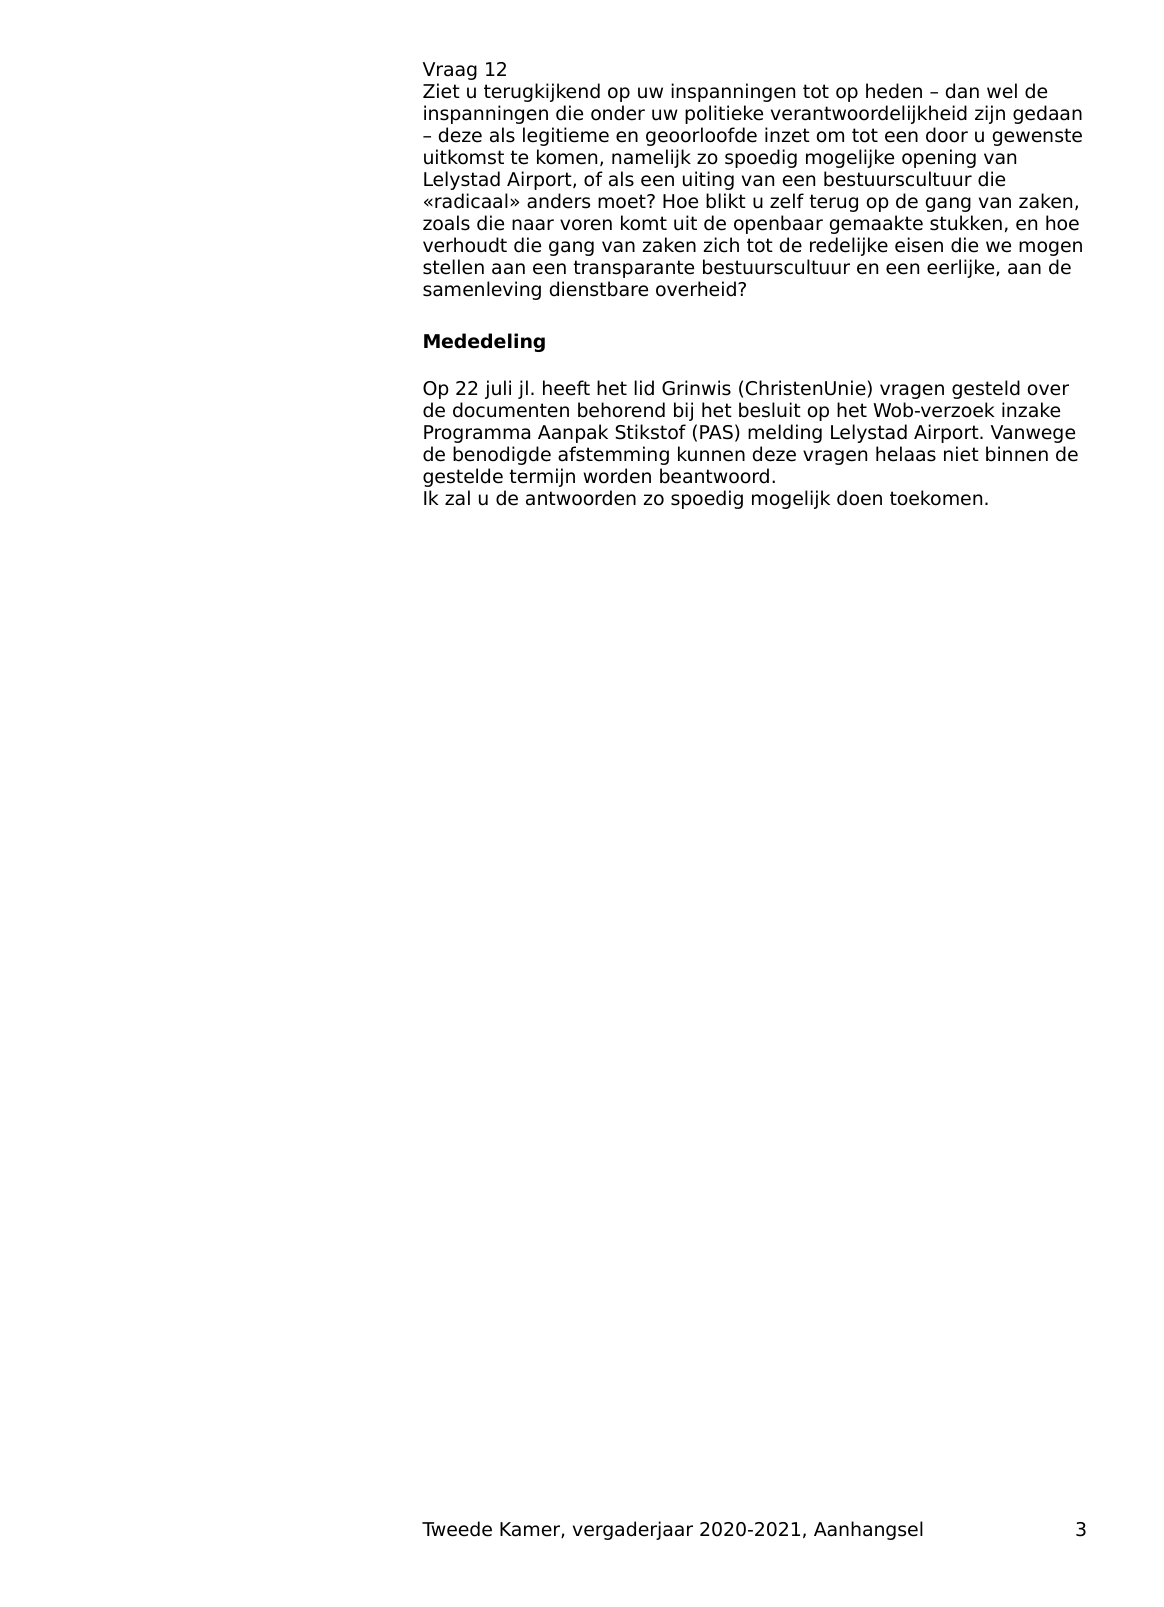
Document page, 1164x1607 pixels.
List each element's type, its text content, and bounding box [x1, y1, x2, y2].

text Vraag 12 [422, 59, 1087, 81]
text Op 22 juli jl. heeft het lid Grinwis (ChristenUnie) vragen gesteld over de documenten behorend bij het besluit op het Wob-verzoek inzake Programma Aanpak Stikstof (PAS) melding Lelystad Airport. Vanwege de benodigde afstemming kunnen deze vragen helaas niet binnen de gestelde termijn worden beantwoord. [422, 378, 1087, 488]
text Ziet u terugkijkend op uw inspanningen tot op heden – dan wel de inspanningen die onder uw politieke verantwoordelijkheid zijn gedaan – deze als legitieme en geoorloofde inzet om tot een door u gewenste uitkomst te komen, namelijk zo spoedig mogelijke opening van Lelystad Airport, of als een uiting van een bestuurscultuur die «radicaal» anders moet? Hoe blikt u zelf terug op de gang van zaken, zoals die naar voren komt uit de openbaar gemaakte stukken, en hoe verhoudt die gang van zaken zich tot de redelijke eisen die we mogen stellen aan een transparante bestuurscultuur en een eerlijke, aan de samenleving dienstbare overheid? [422, 81, 1087, 301]
subtitle Mededeling [422, 331, 1087, 353]
text Ik zal u de antwoorden zo spoedig mogelijk doen toekomen. [422, 488, 1087, 510]
